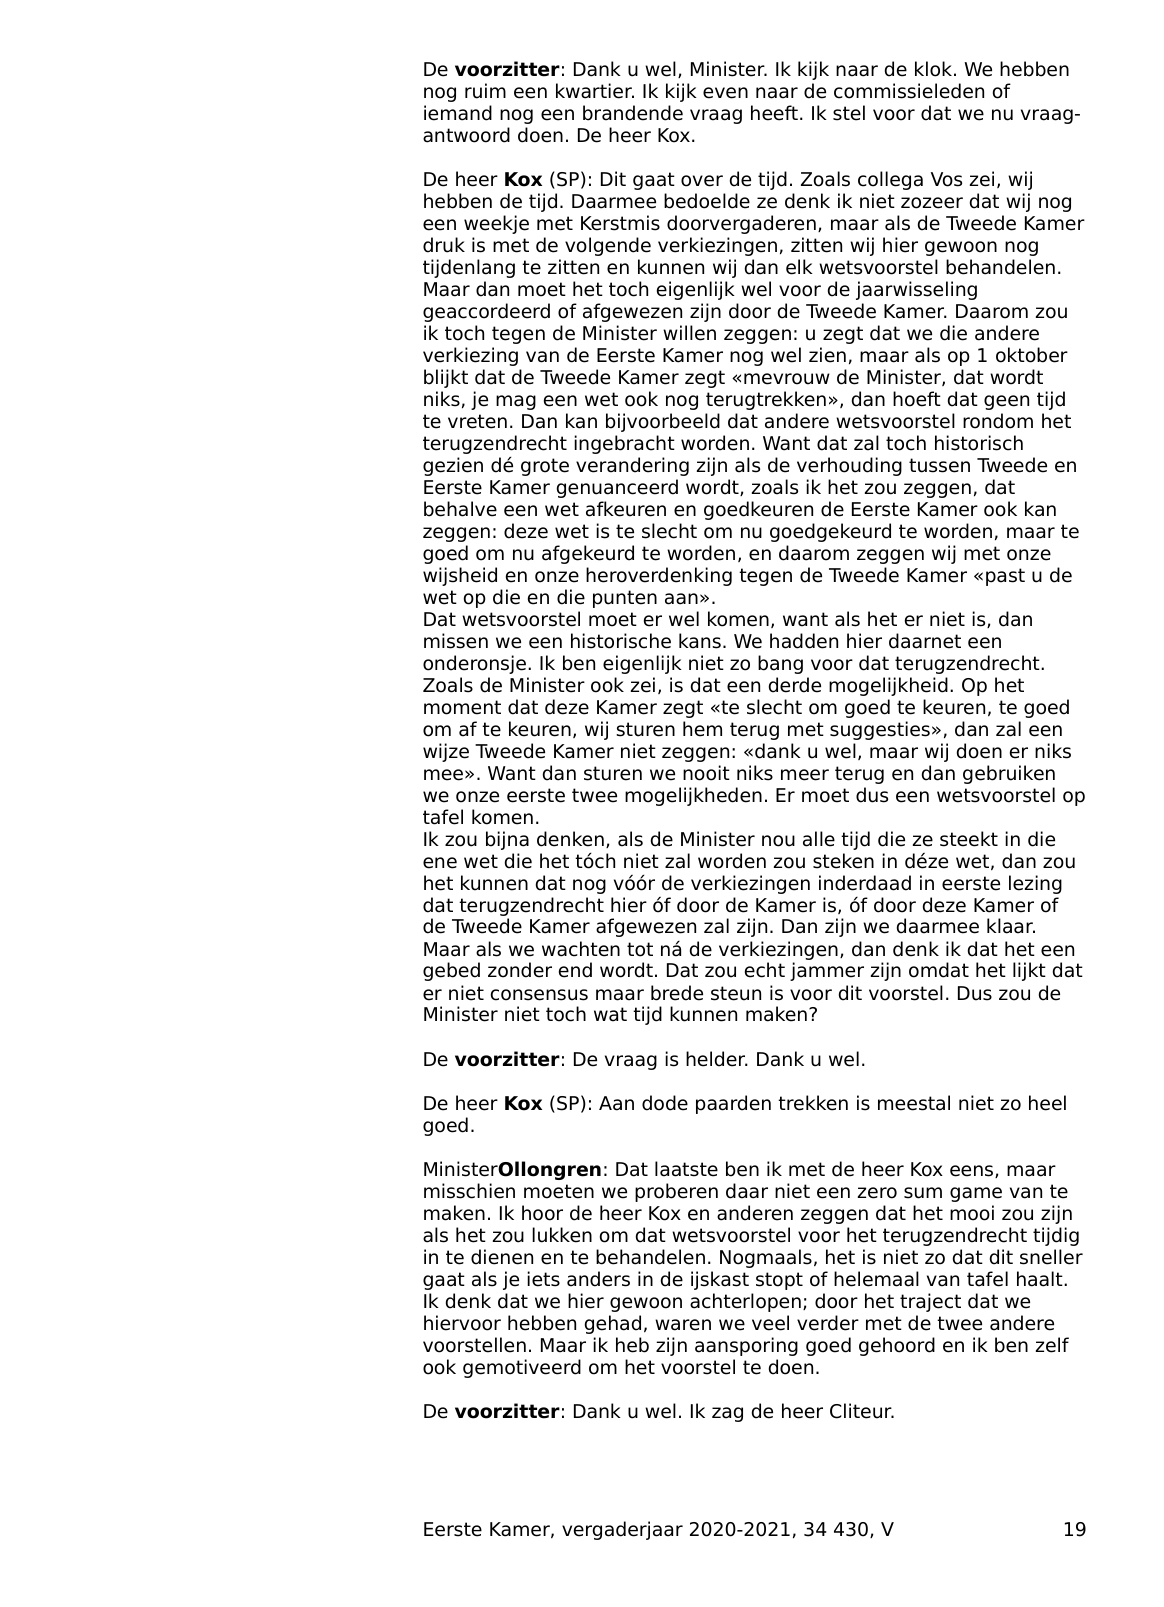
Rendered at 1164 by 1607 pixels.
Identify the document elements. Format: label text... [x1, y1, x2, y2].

text MinisterOllongren: Dat laatste ben ik met de heer Kox eens, maar misschien moeten we proberen daar niet een zero sum game van te maken. Ik hoor de heer Kox en anderen zeggen dat het mooi zou zijn als het zou lukken om dat wetsvoorstel voor het terugzendrecht tijdig in te dienen en te behandelen. Nogmaals, het is niet zo dat dit sneller gaat als je iets anders in de ijskast stopt of helemaal van tafel haalt. Ik denk dat we hier gewoon achterlopen; door het traject dat we hiervoor hebben gehad, waren we veel verder met de twee andere voorstellen. Maar ik heb zijn aansporing goed gehoord en ik ben zelf ook gemotiveerd om het voorstel te doen. [422, 1159, 1087, 1379]
text De voorzitter: Dank u wel, Minister. Ik kijk naar de klok. We hebben nog ruim een kwartier. Ik kijk even naar de commissieleden of iemand nog een brandende vraag heeft. Ik stel voor dat we nu vraag-antwoord doen. De heer Kox. [422, 59, 1087, 147]
text Dat wetsvoorstel moet er wel komen, want als het er niet is, dan missen we een historische kans. We hadden hier daarnet een onderonsje. Ik ben eigenlijk niet zo bang voor dat terugzendrecht. Zoals de Minister ook zei, is dat een derde mogelijkheid. Op het moment dat deze Kamer zegt «te slecht om goed te keuren, te goed om af te keuren, wij sturen hem terug met suggesties», dan zal een wijze Tweede Kamer niet zeggen: «dank u wel, maar wij doen er niks mee». Want dan sturen we nooit niks meer terug en dan gebruiken we onze eerste twee mogelijkheden. Er moet dus een wetsvoorstel op tafel komen. [422, 609, 1087, 828]
text De heer Kox (SP): Aan dode paarden trekken is meestal niet zo heel goed. [422, 1093, 1087, 1137]
text De voorzitter: Dank u wel. Ik zag de heer Cliteur. [422, 1401, 1087, 1423]
text De heer Kox (SP): Dit gaat over de tijd. Zoals collega Vos zei, wij hebben de tijd. Daarmee bedoelde ze denk ik niet zozeer dat wij nog een weekje met Kerstmis doorvergaderen, maar als de Tweede Kamer druk is met de volgende verkiezingen, zitten wij hier gewoon nog tijdenlang te zitten en kunnen wij dan elk wetsvoorstel behandelen. Maar dan moet het toch eigenlijk wel voor de jaarwisseling geaccordeerd of afgewezen zijn door de Tweede Kamer. Daarom zou ik toch tegen de Minister willen zeggen: u zegt dat we die andere verkiezing van de Eerste Kamer nog wel zien, maar als op 1 oktober blijkt dat de Tweede Kamer zegt «mevrouw de Minister, dat wordt niks, je mag een wet ook nog terugtrekken», dan hoeft dat geen tijd te vreten. Dan kan bijvoorbeeld dat andere wetsvoorstel rondom het terugzendrecht ingebracht worden. Want dat zal toch historisch gezien dé grote verandering zijn als de verhouding tussen Tweede en Eerste Kamer genuanceerd wordt, zoals ik het zou zeggen, dat behalve een wet afkeuren en goedkeuren de Eerste Kamer ook kan zeggen: deze wet is te slecht om nu goedgekeurd te worden, maar te goed om nu afgekeurd te worden, en daarom zeggen wij met onze wijsheid en onze heroverdenking tegen de Tweede Kamer «past u de wet op die en die punten aan». [422, 169, 1087, 609]
text De voorzitter: De vraag is helder. Dank u wel. [422, 1048, 1087, 1071]
text Ik zou bijna denken, als de Minister nou alle tijd die ze steekt in die ene wet die het tóch niet zal worden zou steken in déze wet, dan zou het kunnen dat nog vóór de verkiezingen inderdaad in eerste lezing dat terugzendrecht hier óf door de Kamer is, óf door deze Kamer of de Tweede Kamer afgewezen zal zijn. Dan zijn we daarmee klaar. Maar als we wachten tot ná de verkiezingen, dan denk ik dat het een gebed zonder end wordt. Dat zou echt jammer zijn omdat het lijkt dat er niet consensus maar brede steun is voor dit voorstel. Dus zou de Minister niet toch wat tijd kunnen maken? [422, 828, 1087, 1026]
